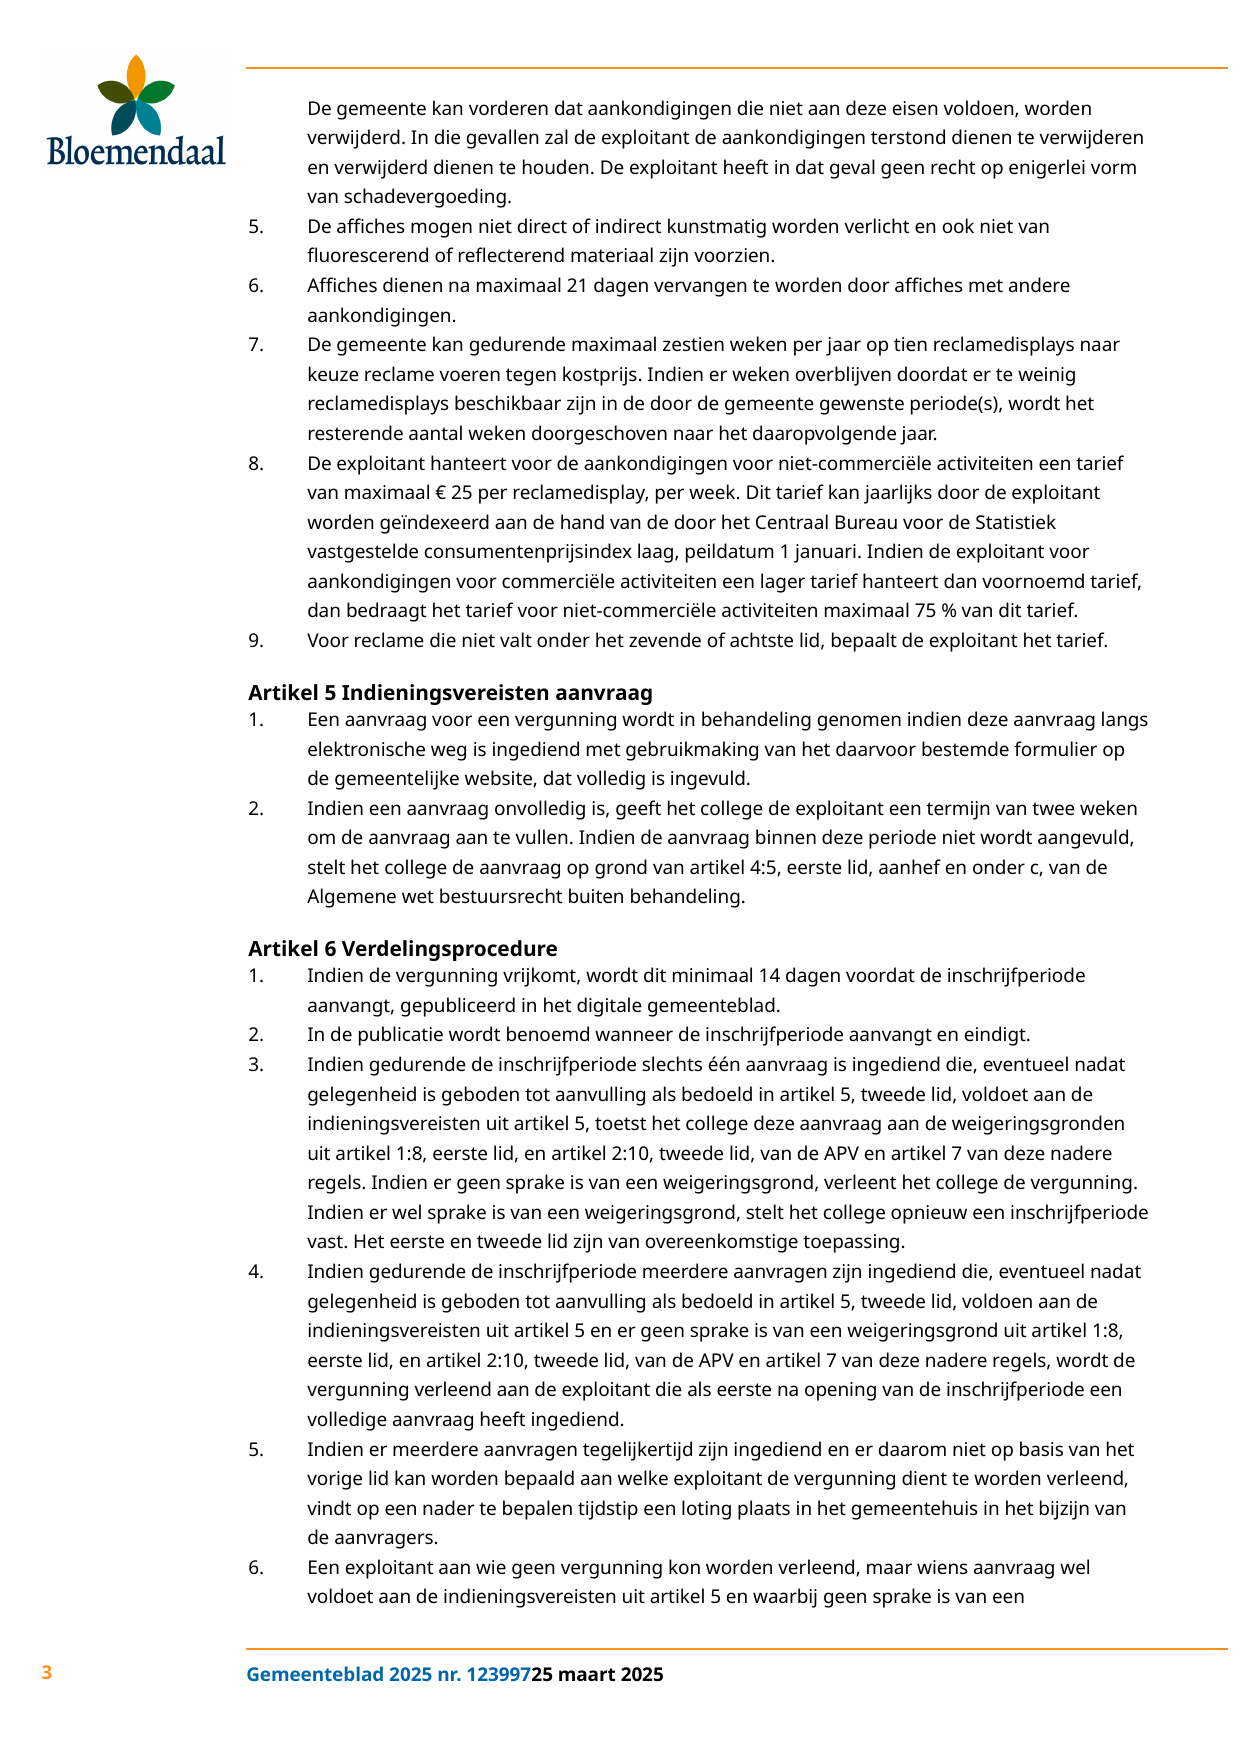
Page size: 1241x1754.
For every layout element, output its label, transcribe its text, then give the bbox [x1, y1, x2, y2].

list Een exploitant aan wie geen vergunning kon worden verleend, maar wiens aanvraag wel voldoet aan de indieningsvereisten uit artikel 5 en waarbij geen sprake is van een [248, 1554, 1152, 1609]
list De exploitant hanteert voor de aankondigingen voor niet-commerciële activiteiten een tarief van maximaal € 25 per reclamedisplay, per week. Dit tarief kan jaarlijks door de exploitant worden geïndexeerd aan de hand van de door het Centraal Bureau voor de Statistiek vastgestelde consumentenprijsindex laag, peildatum 1 januari. Indien de exploitant voor aankondigingen voor commerciële activiteiten een lager tarief hanteert dan voornoemd tarief, dan bedraagt het tarief voor niet-commerciële activiteiten maximaal 75 % van dit tarief. [248, 450, 1152, 623]
picture [41, 47, 231, 172]
list Indien de vergunning vrijkomt, wordt dit minimaal 14 dagen voordat de inschrijfperiode aanvangt, gepubliceerd in het digitale gemeenteblad. [248, 962, 1152, 1018]
list In de publicatie wordt benoemd wanneer de inschrijfperiode aanvangt en eindigt. [248, 1022, 1152, 1047]
text Artikel 6 Verdelingsprocedure [248, 934, 1152, 962]
list Voor reclame die niet valt onder het zevende of achtste lid, bepaalt de exploitant het tarief. [248, 627, 1152, 653]
text Artikel 5 Indieningsvereisten aanvraag [248, 678, 1152, 706]
list Een aanvraag voor een vergunning wordt in behandeling genomen indien deze aanvraag langs elektronische weg is ingediend met gebruikmaking van het daarvoor bestemde formulier op de gemeentelijke website, dat volledig is ingevuld. [248, 706, 1152, 791]
list De gemeente kan gedurende maximaal zestien weken per jaar op tien reclamedisplays naar keuze reclame voeren tegen kostprijs. Indien er weken overblijven doordat er te weinig reclamedisplays beschikbaar zijn in de door de gemeente gewenste periode(s), wordt het resterende aantal weken doorgeschoven naar het daaropvolgende jaar. [248, 331, 1152, 446]
list Indien een aanvraag onvolledig is, geeft het college de exploitant een termijn van twee weken om de aanvraag aan te vullen. Indien de aanvraag binnen deze periode niet wordt aangevuld, stelt het college de aanvraag op grond van artikel 4:5, eerste lid, aanhef en onder c, van de Algemene wet bestuursrecht buiten behandeling. [248, 795, 1152, 909]
list Indien gedurende de inschrijfperiode meerdere aanvragen zijn ingediend die, eventueel nadat gelegenheid is geboden tot aanvulling als bedoeld in artikel 5, tweede lid, voldoen aan de indieningsvereisten uit artikel 5 en er geen sprake is van een weigeringsgrond uit artikel 1:8, eerste lid, en artikel 2:10, tweede lid, van de APV en artikel 7 van deze nadere regels, wordt de vergunning verleend aan de exploitant die als eerste na opening van de inschrijfperiode een volledige aanvraag heeft ingediend. [248, 1258, 1152, 1432]
list De affiches mogen niet direct of indirect kunstmatig worden verlicht en ook niet van fluorescerend of reflecterend materiaal zijn voorzien. [248, 213, 1152, 268]
list Indien er meerdere aanvragen tegelijkertijd zijn ingediend en er daarom niet op basis van het vorige lid kan worden bepaald aan welke exploitant de vergunning dient te worden verleend, vindt op een nader te bepalen tijdstip een loting plaats in het gemeentehuis in het bijzijn van de aanvragers. [248, 1436, 1152, 1550]
list Affiches dienen na maximaal 21 dagen vervangen te worden door affiches met andere aankondigingen. [248, 272, 1152, 328]
list Indien gedurende de inschrijfperiode slechts één aanvraag is ingediend die, eventueel nadat gelegenheid is geboden tot aanvulling als bedoeld in artikel 5, tweede lid, voldoet aan de indieningsvereisten uit artikel 5, toetst het college deze aanvraag aan de weigeringsgronden uit artikel 1:8, eerste lid, en artikel 2:10, tweede lid, van de APV en artikel 7 van deze nadere regels. Indien er geen sprake is van een weigeringsgrond, verleent het college de vergunning. Indien er wel sprake is van een weigeringsgrond, stelt het college opnieuw een inschrijfperiode vast. Het eerste en tweede lid zijn van overeenkomstige toepassing. [248, 1051, 1152, 1254]
list De gemeente kan vorderen dat aankondigingen die niet aan deze eisen voldoen, worden verwijderd. In die gevallen zal de exploitant de aankondigingen terstond dienen te verwijderen en verwijderd dienen te houden. De exploitant heeft in dat geval geen recht op enigerlei vorm van schadevergoeding. [248, 95, 1152, 209]
